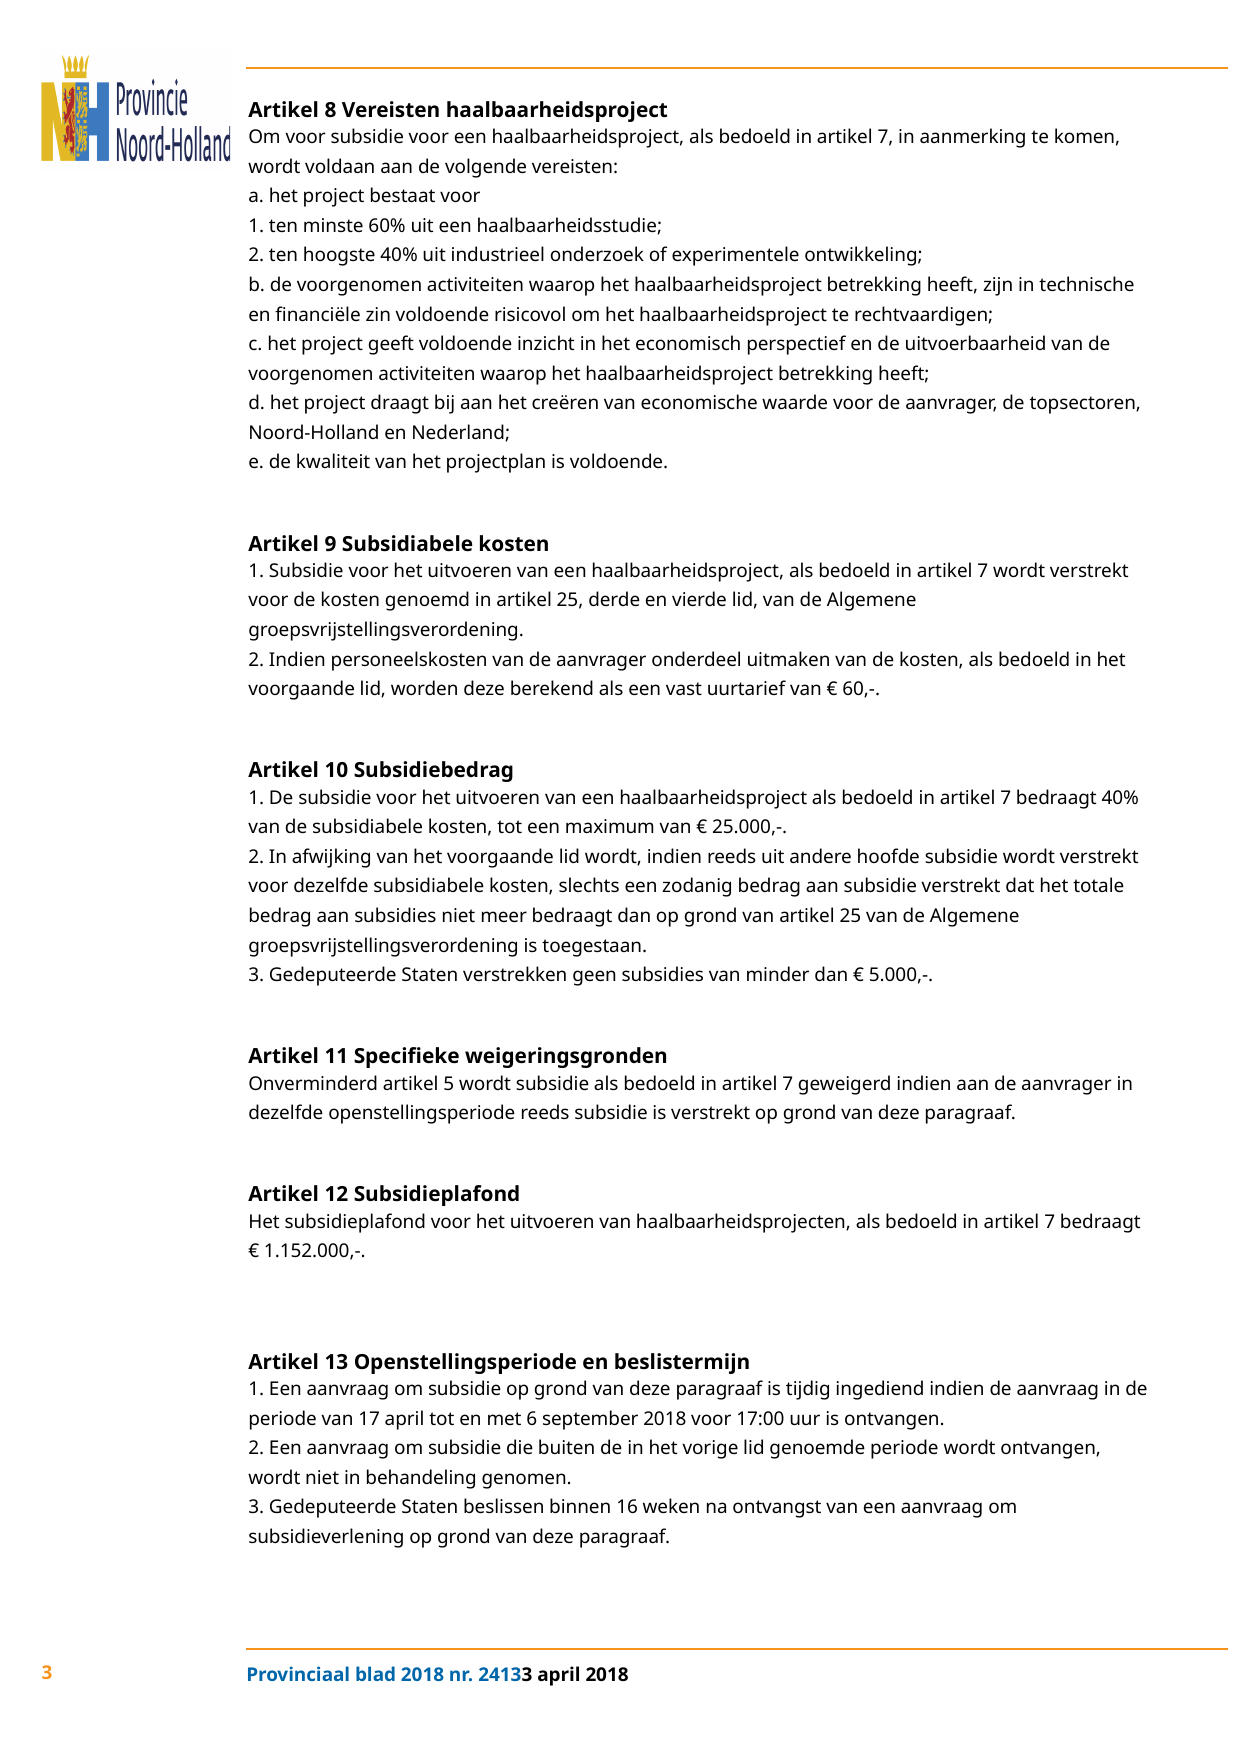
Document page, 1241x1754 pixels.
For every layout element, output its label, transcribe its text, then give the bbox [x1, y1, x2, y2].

text e. de kwaliteit van het projectplan is voldoende. [248, 449, 1152, 474]
text 3. Gedeputeerde Staten verstrekken geen subsidies van minder dan € 5.000,-. [248, 961, 1152, 987]
picture [41, 47, 231, 172]
text Artikel 11 Specifieke weigeringsgronden [248, 1041, 1152, 1070]
text c. het project geeft voldoende inzicht in het economisch perspectief en de uitvoerbaarheid van de voorgenomen activiteiten waarop het haalbaarheidsproject betrekking heeft; [248, 330, 1152, 386]
text Artikel 10 Subsidiebedrag [248, 755, 1152, 784]
text a. het project bestaat voor [248, 182, 1152, 208]
text Onverminderd artikel 5 wordt subsidie als bedoeld in artikel 7 geweigerd indien aan de aanvrager in dezelfde openstellingsperiode reeds subsidie is verstrekt op grond van deze paragraaf. [248, 1070, 1152, 1125]
text 2. Een aanvraag om subsidie die buiten de in het vorige lid genoemde periode wordt ontvangen, wordt niet in behandeling genomen. [248, 1434, 1152, 1490]
text b. de voorgenomen activiteiten waarop het haalbaarheidsproject betrekking heeft, zijn in technische en financiële zin voldoende risicovol om het haalbaarheidsproject te rechtvaardigen; [248, 271, 1152, 326]
text Het subsidieplafond voor het uitvoeren van haalbaarheidsprojecten, als bedoeld in artikel 7 bedraagt € 1.152.000,-. [248, 1208, 1152, 1263]
text 1. De subsidie voor het uitvoeren van een haalbaarheidsproject als bedoeld in artikel 7 bedraagt 40% van de subsidiabele kosten, tot een maximum van € 25.000,-. [248, 784, 1152, 839]
text 3. Gedeputeerde Staten beslissen binnen 16 weken na ontvangst van een aanvraag om subsidieverlening op grond van deze paragraaf. [248, 1494, 1152, 1549]
text 2. In afwijking van het voorgaande lid wordt, indien reeds uit andere hoofde subsidie wordt verstrekt voor dezelfde subsidiabele kosten, slechts een zodanig bedrag aan subsidie verstrekt dat het totale bedrag aan subsidies niet meer bedraagt dan op grond van artikel 25 van de Algemene groepsvrijstellingsverordening is toegestaan. [248, 843, 1152, 957]
text Artikel 12 Subsidieplafond [248, 1179, 1152, 1208]
text 2. ten hoogste 40% uit industrieel onderzoek of experimentele ontwikkeling; [248, 242, 1152, 267]
text 1. Subsidie voor het uitvoeren van een haalbaarheidsproject, als bedoeld in artikel 7 wordt verstrekt voor de kosten genoemd in artikel 25, derde en vierde lid, van de Algemene groepsvrijstellingsverordening. [248, 557, 1152, 642]
text Artikel 8 Vereisten haalbaarheidsproject [248, 95, 1152, 123]
text 1. ten minste 60% uit een haalbaarheidsstudie; [248, 212, 1152, 238]
text 2. Indien personeelskosten van de aanvrager onderdeel uitmaken van de kosten, als bedoeld in het voorgaande lid, worden deze berekend als een vast uurtarief van € 60,-. [248, 646, 1152, 701]
text d. het project draagt bij aan het creëren van economische waarde voor de aanvrager, de topsectoren, Noord-Holland en Nederland; [248, 389, 1152, 445]
text Artikel 13 Openstellingsperiode en beslistermijn [248, 1347, 1152, 1375]
text Om voor subsidie voor een haalbaarheidsproject, als bedoeld in artikel 7, in aanmerking te komen, wordt voldaan aan de volgende vereisten: [248, 123, 1152, 178]
text Artikel 9 Subsidiabele kosten [248, 529, 1152, 557]
text 1. Een aanvraag om subsidie op grond van deze paragraaf is tijdig ingediend indien de aanvraag in de periode van 17 april tot en met 6 september 2018 voor 17:00 uur is ontvangen. [248, 1375, 1152, 1431]
